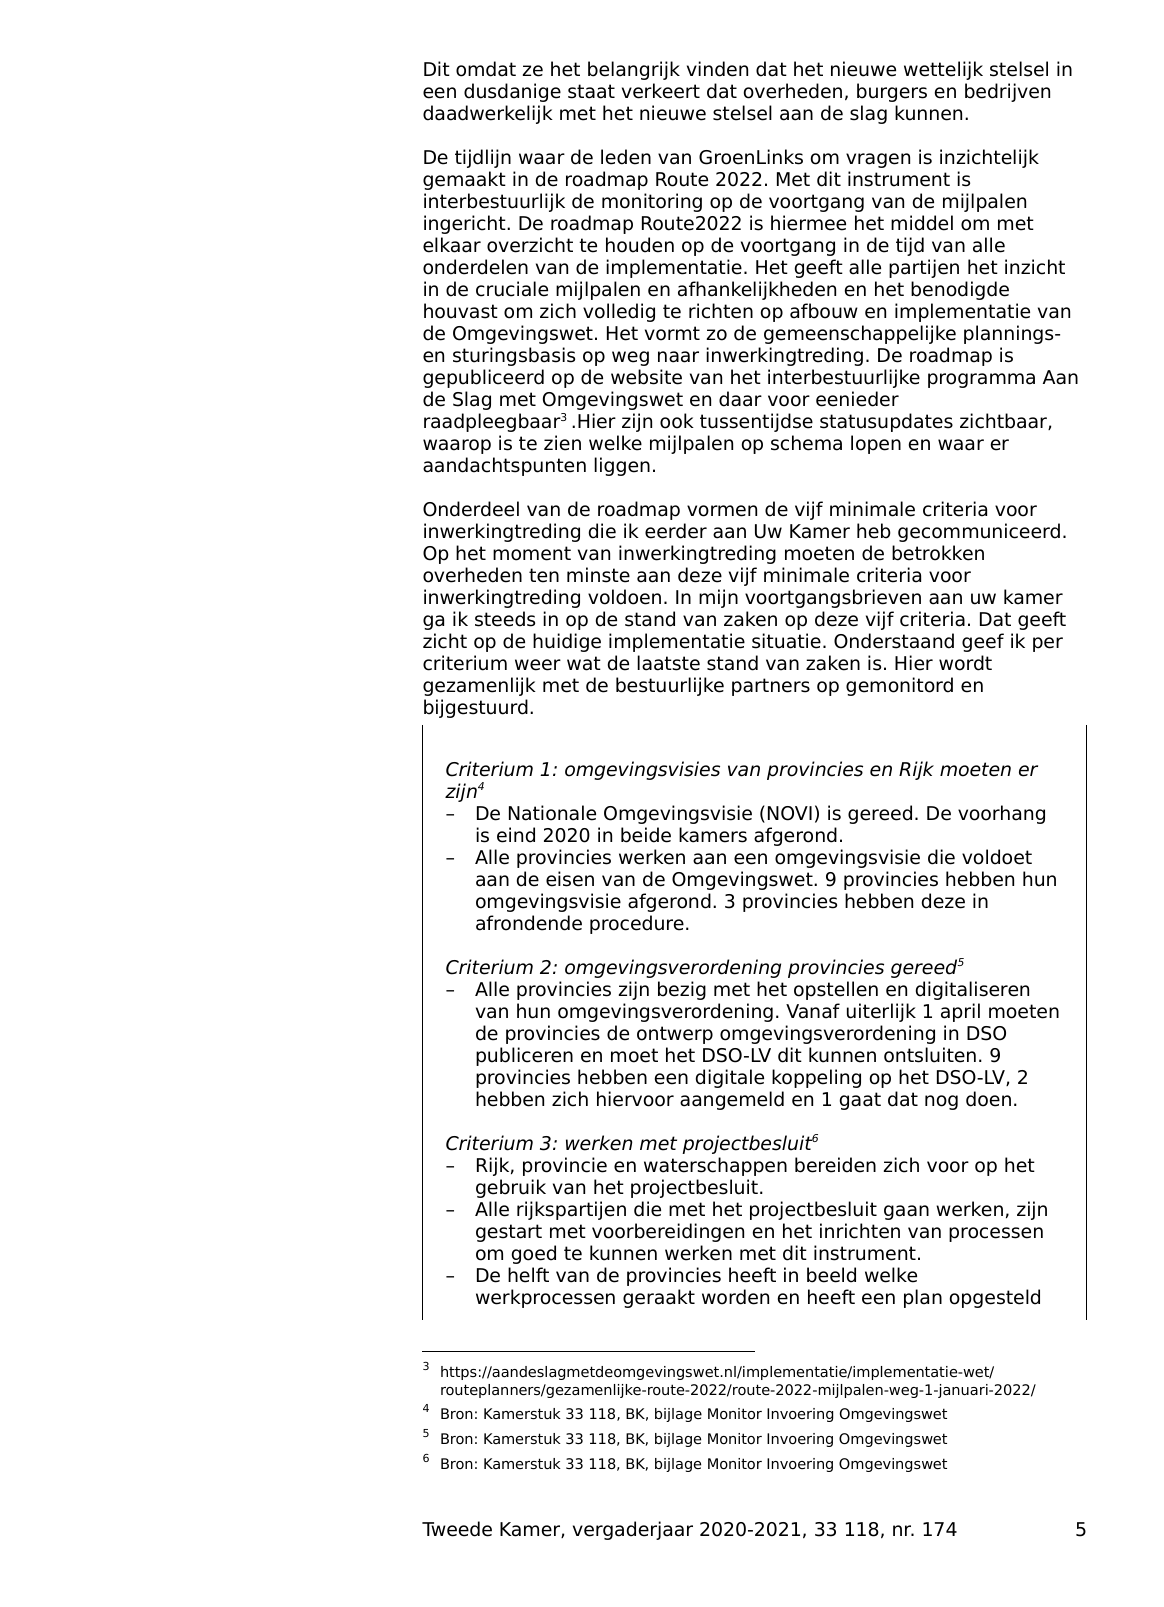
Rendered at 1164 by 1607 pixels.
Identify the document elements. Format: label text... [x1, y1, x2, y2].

text Dit omdat ze het belangrijk vinden dat het nieuwe wettelijk stelsel in een dusdanige staat verkeert dat overheden, burgers en bedrijven daadwerkelijk met het nieuwe stelsel aan de slag kunnen. [422, 59, 1087, 125]
text De tijdlijn waar de leden van GroenLinks om vragen is inzichtelijk gemaakt in de roadmap Route 2022. Met dit instrument is interbestuurlijk de monitoring op de voortgang van de mijlpalen ingericht. De roadmap Route2022 is hiermee het middel om met elkaar overzicht te houden op de voortgang in de tijd van alle onderdelen van de implementatie. Het geeft alle partijen het inzicht in de cruciale mijlpalen en afhankelijkheden en het benodigde houvast om zich volledig te richten op afbouw en implementatie van de Omgevingswet. Het vormt zo de gemeenschappelijke plannings- en sturingsbasis op weg naar inwerkingtreding. De roadmap is gepubliceerd op de website van het interbestuurlijke programma Aan de Slag met Omgevingswet en daar voor eenieder raadpleegbaar.Hier zijn ook tussentijdse statusupdates zichtbaar, waarop is te zien welke mijlpalen op schema lopen en waar er aandachtspunten liggen. [422, 147, 1087, 477]
table_header Criterium 1: omgevingsvisies van provincies en Rijk moeten er zijn – De Nationale Omgevingsvisie (NOVI) is gereed. De voorhang is eind 2020 in beide kamers afgerond. – Alle provincies werken aan een omgevingsvisie die voldoet aan de eisen van de Omgevingswet. 9 provincies hebben hun omgevingsvisie afgerond. 3 provincies hebben deze in afrondende procedure. Criterium 2: omgevingsverordening provincies gereed – Alle provincies zijn bezig met het opstellen en digitaliseren van hun omgevingsverordening. Vanaf uiterlijk 1 april moeten de provincies de ontwerp omgevingsverordening in DSO publiceren en moet het DSO-LV dit kunnen ontsluiten. 9 provincies hebben een digitale koppeling op het DSO-LV, 2 hebben zich hiervoor aangemeld en 1 gaat dat nog doen. Criterium 3: werken met projectbesluit – Rijk, provincie en waterschappen bereiden zich voor op het gebruik van het projectbesluit. – Alle rijkspartijen die met het projectbesluit gaan werken, zijn gestart met voorbereidingen en het inrichten van processen om goed te kunnen werken met dit instrument. – De helft van de provincies heeft in beeld welke werkprocessen geraakt worden en heeft een plan opgesteld [423, 725, 1086, 1320]
text https://aandeslagmetdeomgevingswet.nl/implementatie/implementatie-wet/routeplanners/gezamenlijke-route-2022/route-2022-mijlpalen-weg-1-januari-2022/ [422, 1360, 1087, 1399]
text Onderdeel van de roadmap vormen de vijf minimale criteria voor inwerkingtreding die ik eerder aan Uw Kamer heb gecommuniceerd. Op het moment van inwerkingtreding moeten de betrokken overheden ten minste aan deze vijf minimale criteria voor inwerkingtreding voldoen. In mijn voortgangsbrieven aan uw kamer ga ik steeds in op de stand van zaken op deze vijf criteria. Dat geeft zicht op de huidige implementatie situatie. Onderstaand geef ik per criterium weer wat de laatste stand van zaken is. Hier wordt gezamenlijk met de bestuurlijke partners op gemonitord en bijgestuurd. [422, 499, 1087, 719]
